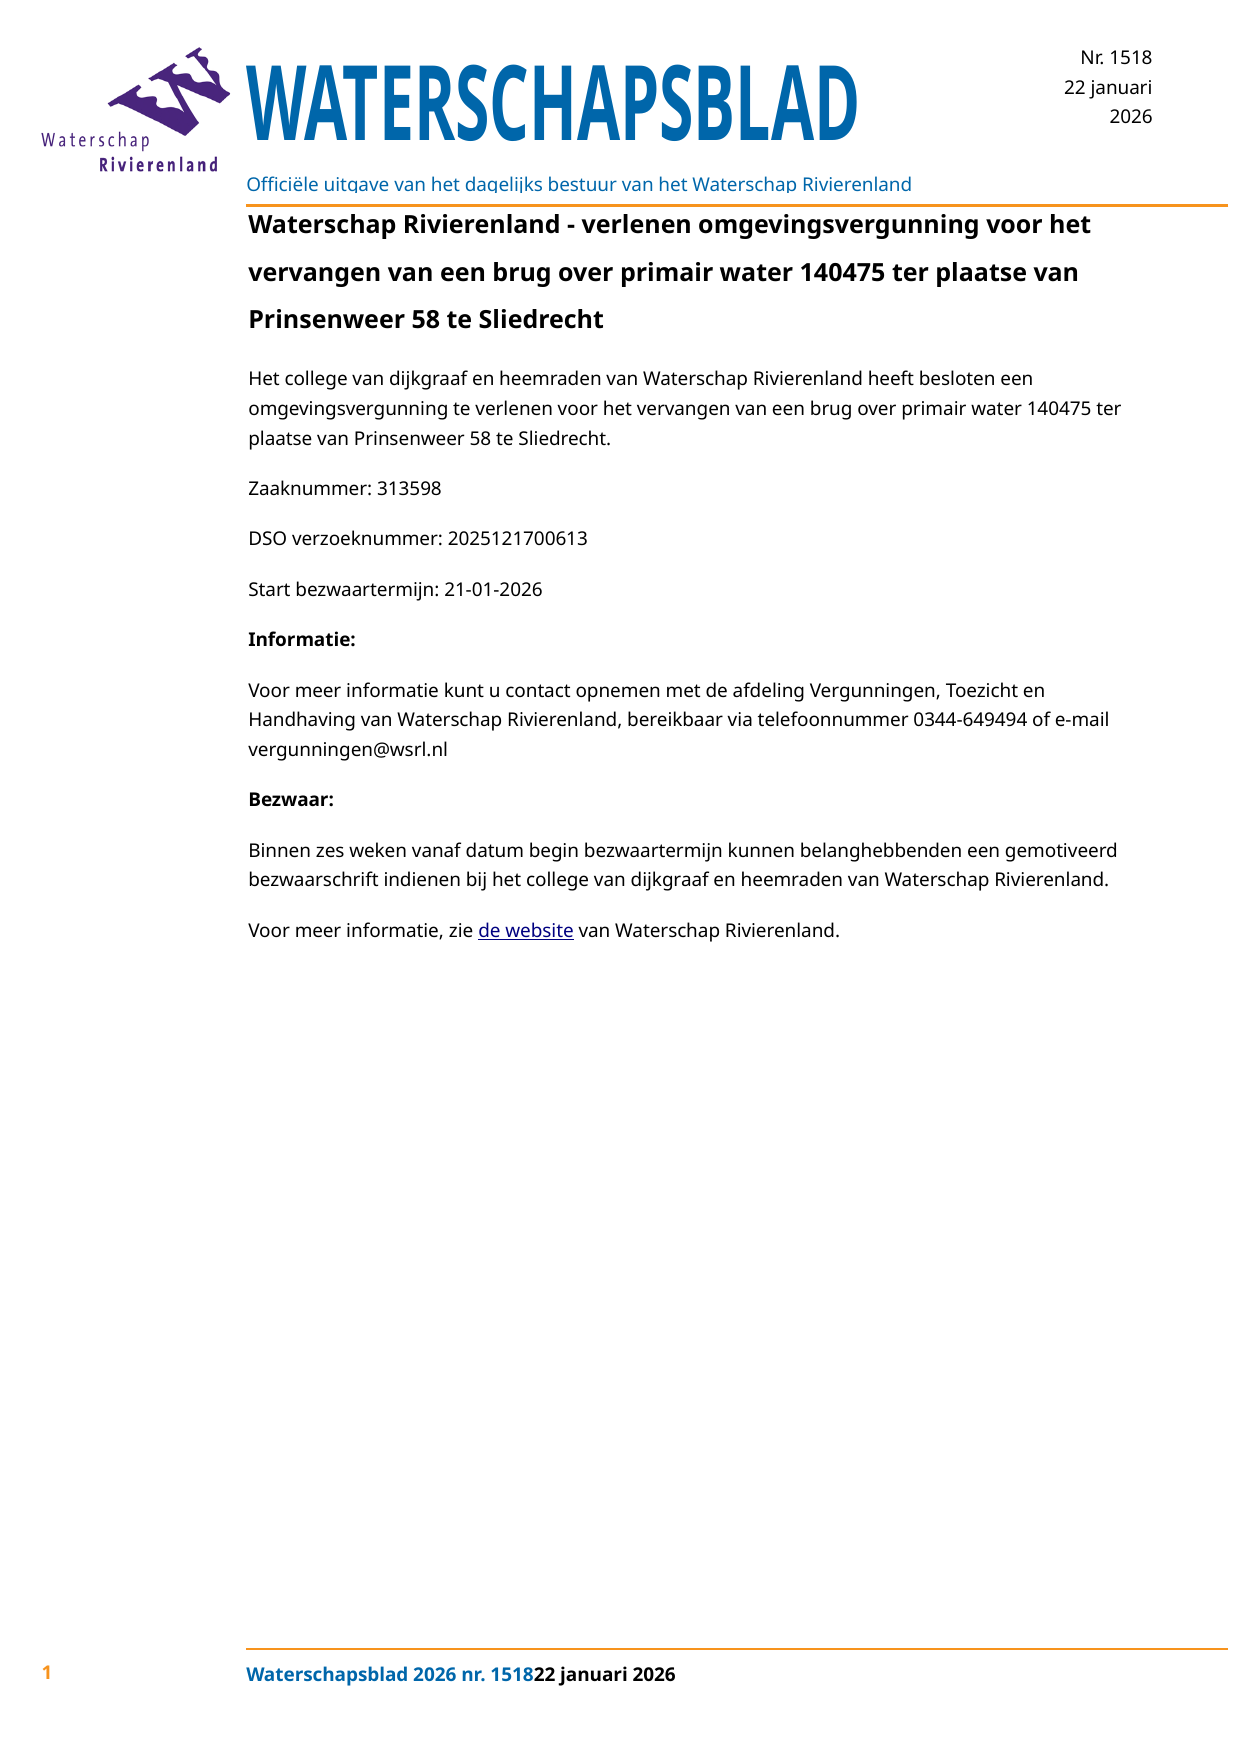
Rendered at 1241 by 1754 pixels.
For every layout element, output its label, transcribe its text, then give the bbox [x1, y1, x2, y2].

text Voor meer informatie kunt u contact opnemen met de afdeling Vergunningen, Toezicht en Handhaving van Waterschap Rivierenland, bereikbaar via telefoonnummer 0344-649494 of e-mail vergunningen@wsrl.nl [248, 677, 1152, 762]
text Binnen zes weken vanaf datum begin bezwaartermijn kunnen belanghebbenden een gemotiveerd bezwaarschrift indienen bij het college van dijkgraaf en heemraden van Waterschap Rivierenland. [248, 837, 1152, 892]
picture [41, 47, 231, 172]
text DSO verzoeknummer: 2025121700613 [248, 526, 1152, 551]
text Waterschap Rivierenland - verlenen omgevingsvergunning voor het vervangen van een brug over primair water 140475 ter plaatse van Prinsenweer 58 te Sliedrecht [248, 207, 1152, 336]
text Start bezwaartermijn: 21-01-2026 [248, 576, 1152, 602]
text Het college van dijkgraaf en heemraden van Waterschap Rivierenland heeft besloten een omgevingsvergunning te verlenen voor het vervangen van een brug over primair water 140475 ter plaatse van Prinsenweer 58 te Sliedrecht. [248, 366, 1152, 450]
text Zaaknummer: 313598 [248, 475, 1152, 501]
text Voor meer informatie, zie de website van Waterschap Rivierenland. [248, 917, 1152, 942]
text Bezwaar: [248, 786, 1152, 812]
text Informatie: [248, 626, 1152, 652]
